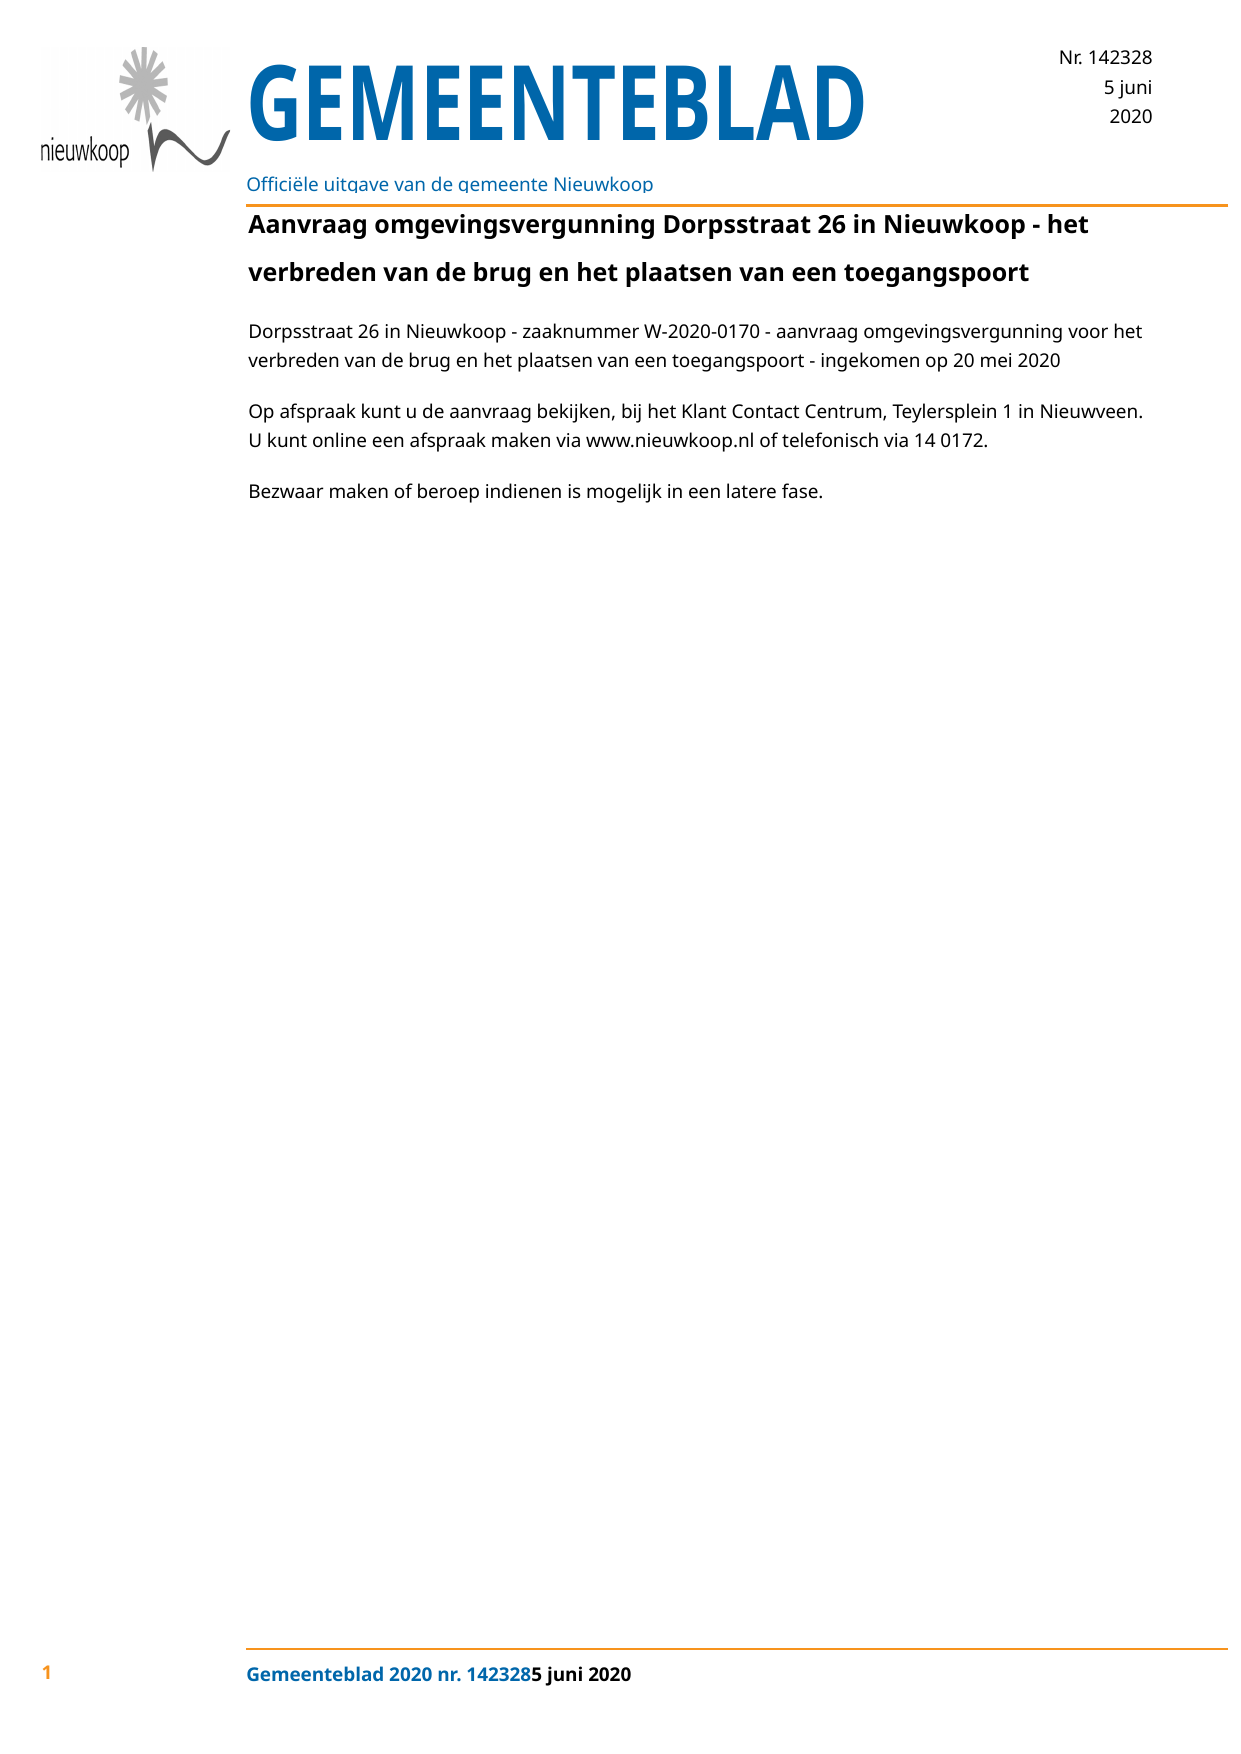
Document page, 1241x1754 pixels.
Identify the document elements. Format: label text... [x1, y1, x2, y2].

text Aanvraag omgevingsvergunning Dorpsstraat 26 in Nieuwkoop - het verbreden van de brug en het plaatsen van een toegangspoort [248, 207, 1152, 288]
picture [41, 47, 231, 172]
text Bezwaar maken of beroep indienen is mogelijk in een latere fase. [248, 478, 1152, 504]
text Dorpsstraat 26 in Nieuwkoop - zaaknummer W-2020-0170 - aanvraag omgevingsvergunning voor het verbreden van de brug en het plaatsen van een toegangspoort - ingekomen op 20 mei 2020 [248, 318, 1152, 373]
text Op afspraak kunt u de aanvraag bekijken, bij het Klant Contact Centrum, Teylersplein 1 in Nieuwveen. U kunt online een afspraak maken via www.nieuwkoop.nl of telefonisch via 14 0172. [248, 398, 1152, 453]
